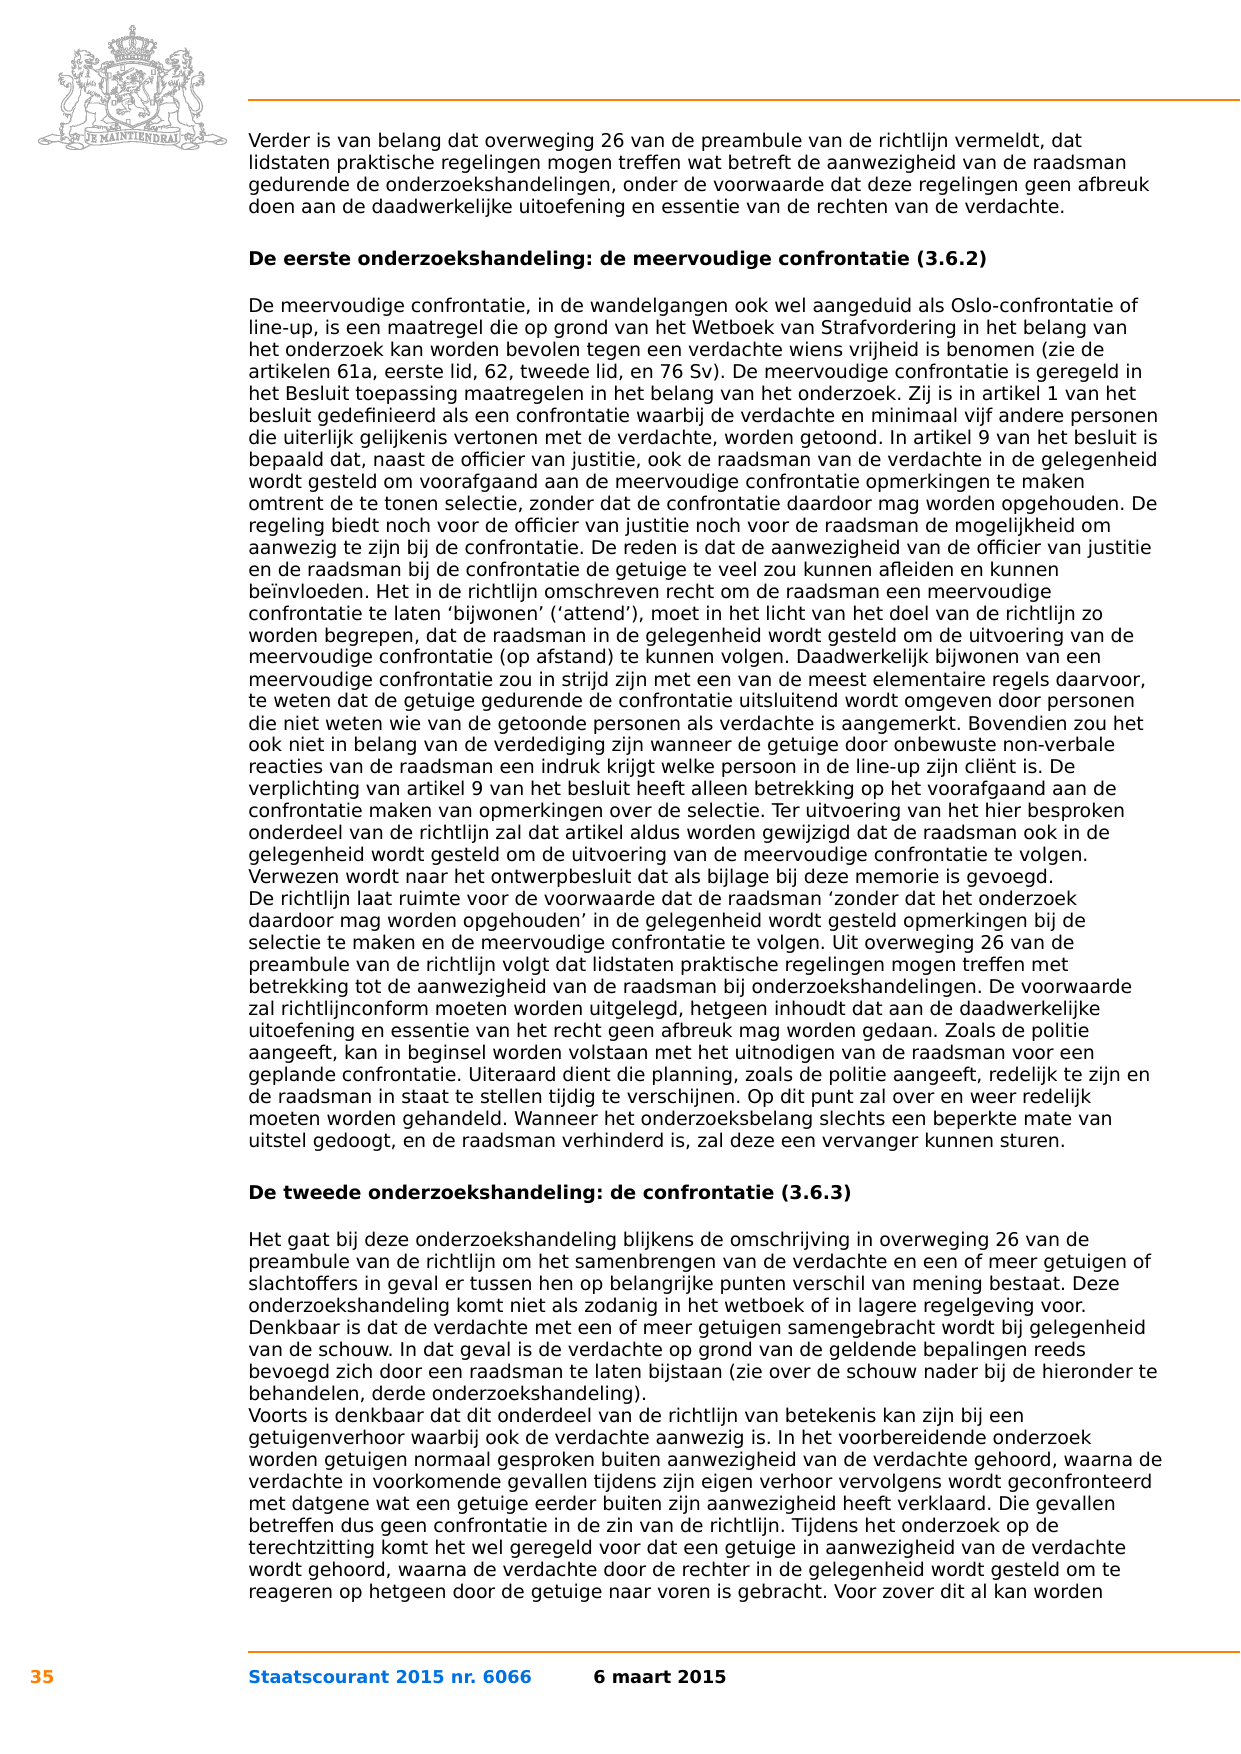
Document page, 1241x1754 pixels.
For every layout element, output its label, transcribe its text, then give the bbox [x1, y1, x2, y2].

text Het gaat bij deze onderzoekshandeling blijkens de omschrijving in overweging 26 van de preambule van de richtlijn om het samenbrengen van de verdachte en een of meer getuigen of slachtoffers in geval er tussen hen op belangrijke punten verschil van mening bestaat. Deze onderzoekshandeling komt niet als zodanig in het wetboek of in lagere regelgeving voor. Denkbaar is dat de verdachte met een of meer getuigen samengebracht wordt bij gelegenheid van de schouw. In dat geval is de verdachte op grond van de geldende bepalingen reeds bevoegd zich door een raadsman te laten bijstaan (zie over de schouw nader bij de hieronder te behandelen, derde onderzoekshandeling). [248, 1229, 1163, 1405]
subtitle De tweede onderzoekshandeling: de confrontatie (3.6.3) [248, 1182, 1163, 1204]
subtitle De eerste onderzoekshandeling: de meervoudige confrontatie (3.6.2) [248, 248, 1163, 270]
text De meervoudige confrontatie, in de wandelgangen ook wel aangeduid als Oslo-confrontatie of line-up, is een maatregel die op grond van het Wetboek van Strafvordering in het belang van het onderzoek kan worden bevolen tegen een verdachte wiens vrijheid is benomen (zie de artikelen 61a, eerste lid, 62, tweede lid, en 76 Sv). De meervoudige confrontatie is geregeld in het Besluit toepassing maatregelen in het belang van het onderzoek. Zij is in artikel 1 van het besluit gedefinieerd als een confrontatie waarbij de verdachte en minimaal vijf andere personen die uiterlijk gelijkenis vertonen met de verdachte, worden getoond. In artikel 9 van het besluit is bepaald dat, naast de officier van justitie, ook de raadsman van de verdachte in de gelegenheid wordt gesteld om voorafgaand aan de meervoudige confrontatie opmerkingen te maken omtrent de te tonen selectie, zonder dat de confrontatie daardoor mag worden opgehouden. De regeling biedt noch voor de officier van justitie noch voor de raadsman de mogelijkheid om aanwezig te zijn bij de confrontatie. De reden is dat de aanwezigheid van de officier van justitie en de raadsman bij de confrontatie de getuige te veel zou kunnen afleiden en kunnen beïnvloeden. Het in de richtlijn omschreven recht om de raadsman een meervoudige confrontatie te laten ‘bijwonen’ (‘attend’), moet in het licht van het doel van de richtlijn zo worden begrepen, dat de raadsman in de gelegenheid wordt gesteld om de uitvoering van de meervoudige confrontatie (op afstand) te kunnen volgen. Daadwerkelijk bijwonen van een meervoudige confrontatie zou in strijd zijn met een van de meest elementaire regels daarvoor, te weten dat de getuige gedurende de confrontatie uitsluitend wordt omgeven door personen die niet weten wie van de getoonde personen als verdachte is aangemerkt. Bovendien zou het ook niet in belang van de verdediging zijn wanneer de getuige door onbewuste non-verbale reacties van de raadsman een indruk krijgt welke persoon in de line-up zijn cliënt is. De verplichting van artikel 9 van het besluit heeft alleen betrekking op het voorafgaand aan de confrontatie maken van opmerkingen over de selectie. Ter uitvoering van het hier besproken onderdeel van de richtlijn zal dat artikel aldus worden gewijzigd dat de raadsman ook in de gelegenheid wordt gesteld om de uitvoering van de meervoudige confrontatie te volgen. Verwezen wordt naar het ontwerpbesluit dat als bijlage bij deze memorie is gevoegd. [248, 295, 1163, 888]
text Voorts is denkbaar dat dit onderdeel van de richtlijn van betekenis kan zijn bij een getuigenverhoor waarbij ook de verdachte aanwezig is. In het voorbereidende onderzoek worden getuigen normaal gesproken buiten aanwezigheid van de verdachte gehoord, waarna de verdachte in voorkomende gevallen tijdens zijn eigen verhoor vervolgens wordt geconfronteerd met datgene wat een getuige eerder buiten zijn aanwezigheid heeft verklaard. Die gevallen betreffen dus geen confrontatie in de zin van de richtlijn. Tijdens het onderzoek op de terechtzitting komt het wel geregeld voor dat een getuige in aanwezigheid van de verdachte wordt gehoord, waarna de verdachte door de rechter in de gelegenheid wordt gesteld om te reageren op hetgeen door de getuige naar voren is gebracht. Voor zover dit al kan worden [248, 1405, 1163, 1603]
text De richtlijn laat ruimte voor de voorwaarde dat de raadsman ‘zonder dat het onderzoek daardoor mag worden opgehouden’ in de gelegenheid wordt gesteld opmerkingen bij de selectie te maken en de meervoudige confrontatie te volgen. Uit overweging 26 van de preambule van de richtlijn volgt dat lidstaten praktische regelingen mogen treffen met betrekking tot de aanwezigheid van de raadsman bij onderzoekshandelingen. De voorwaarde zal richtlijnconform moeten worden uitgelegd, hetgeen inhoudt dat aan de daadwerkelijke uitoefening en essentie van het recht geen afbreuk mag worden gedaan. Zoals de politie aangeeft, kan in beginsel worden volstaan met het uitnodigen van de raadsman voor een geplande confrontatie. Uiteraard dient die planning, zoals de politie aangeeft, redelijk te zijn en de raadsman in staat te stellen tijdig te verschijnen. Op dit punt zal over en weer redelijk moeten worden gehandeld. Wanneer het onderzoeksbelang slechts een beperkte mate van uitstel gedoogt, en de raadsman verhinderd is, zal deze een vervanger kunnen sturen. [248, 888, 1163, 1152]
text Verder is van belang dat overweging 26 van de preambule van de richtlijn vermeldt, dat lidstaten praktische regelingen mogen treffen wat betreft de aanwezigheid van de raadsman gedurende de onderzoekshandelingen, onder de voorwaarde dat deze regelingen geen afbreuk doen aan de daadwerkelijke uitoefening en essentie van de rechten van de verdachte. [248, 130, 1163, 218]
picture [38, 25, 227, 150]
